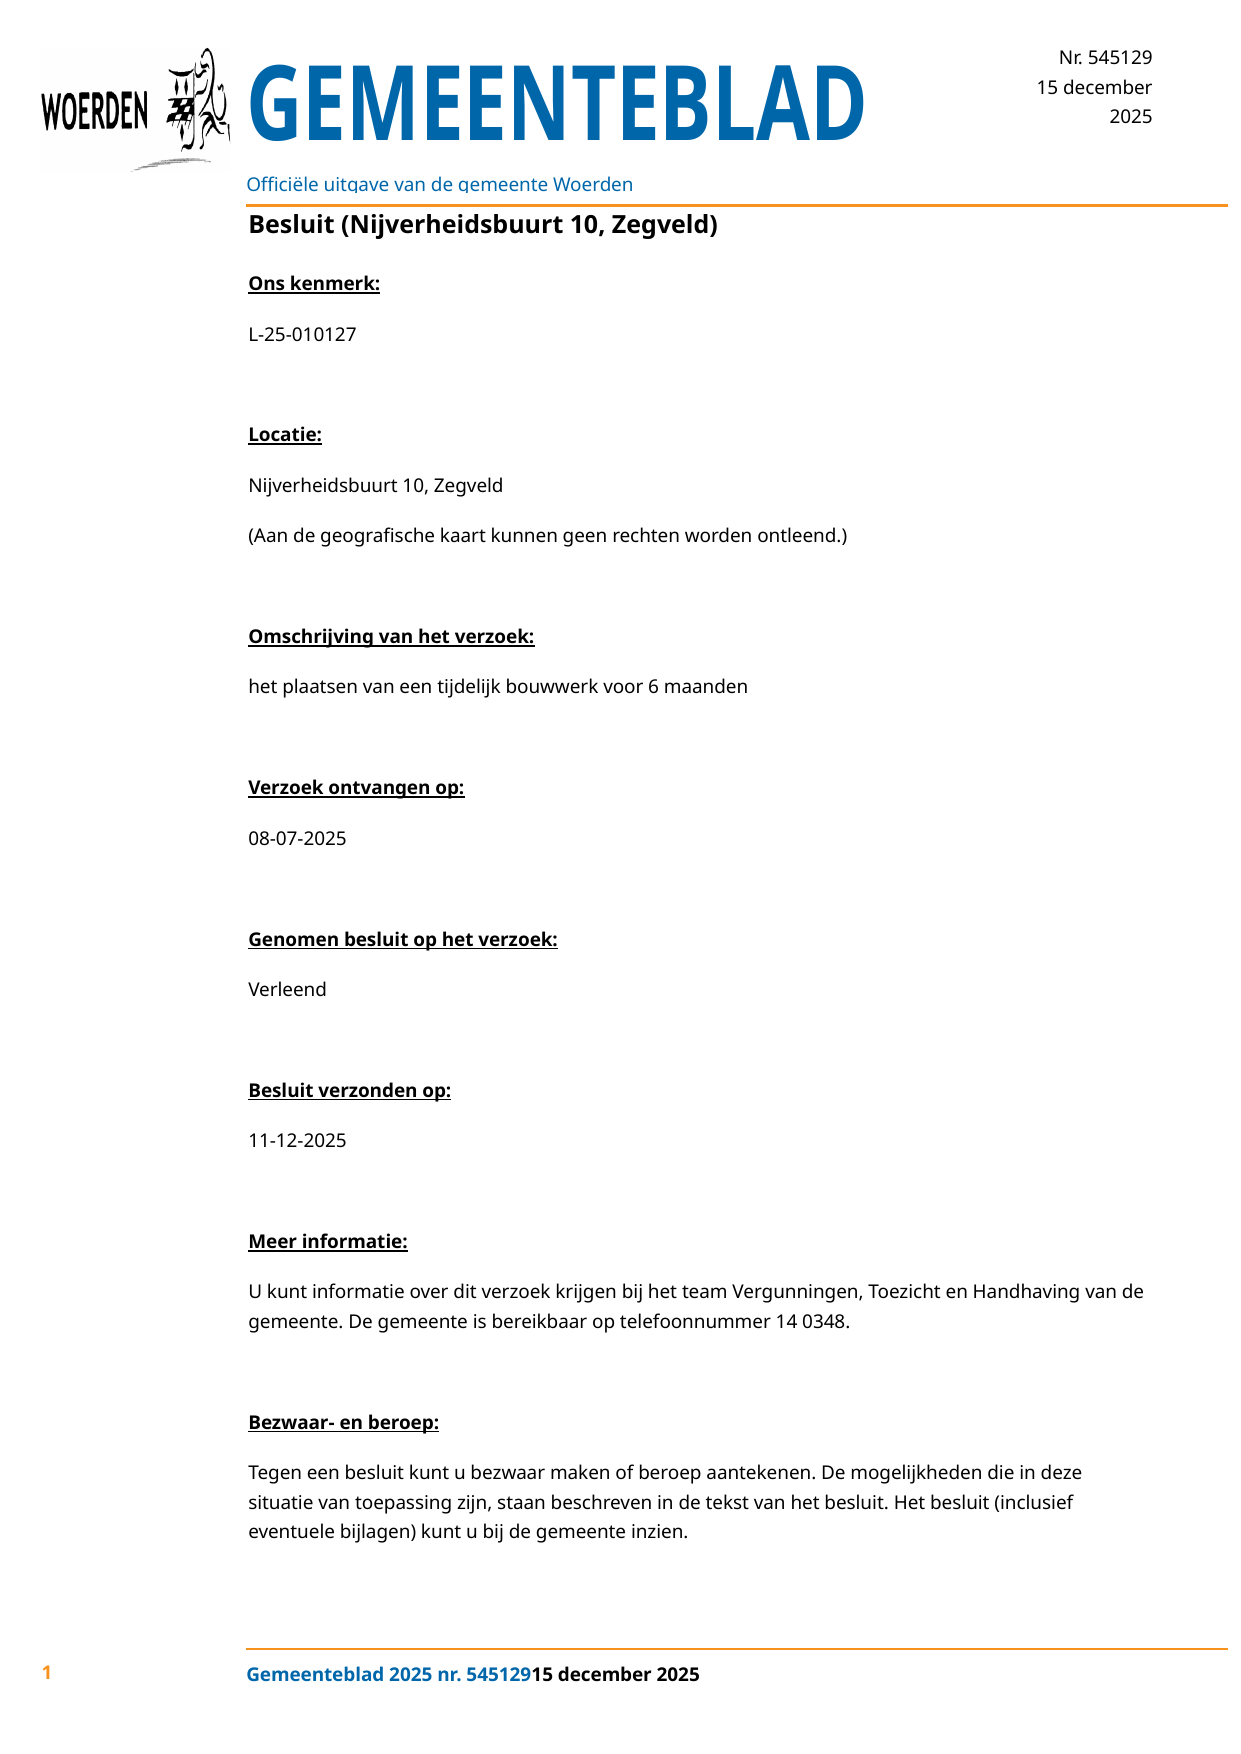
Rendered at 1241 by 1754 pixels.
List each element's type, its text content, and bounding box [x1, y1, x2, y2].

text Nijverheidsbuurt 10, Zegveld [248, 472, 1152, 498]
text Genomen besluit op het verzoek: [248, 926, 1152, 951]
text Meer informatie: [248, 1228, 1152, 1254]
text het plaatsen van een tijdelijk bouwwerk voor 6 maanden [248, 674, 1152, 699]
text Tegen een besluit kunt u bezwaar maken of beroep aantekenen. De mogelijkheden die in deze situatie van toepassing zijn, staan beschreven in de tekst van het besluit. Het besluit (inclusief eventuele bijlagen) kunt u bij de gemeente inzien. [248, 1459, 1152, 1544]
text 11-12-2025 [248, 1127, 1152, 1153]
text Besluit verzonden op: [248, 1077, 1152, 1103]
text Locatie: [248, 422, 1152, 447]
text 08-07-2025 [248, 825, 1152, 851]
text L-25-010127 [248, 321, 1152, 346]
text Besluit (Nijverheidsbuurt 10, Zegveld) [248, 207, 1152, 241]
text Verleend [248, 976, 1152, 1002]
text U kunt informatie over dit verzoek krijgen bij het team Vergunningen, Toezicht en Handhaving van de gemeente. De gemeente is bereikbaar op telefoonnummer 14 0348. [248, 1279, 1152, 1334]
text (Aan de geografische kaart kunnen geen rechten worden ontleend.) [248, 522, 1152, 548]
picture [41, 47, 231, 172]
text Ons kenmerk: [248, 270, 1152, 296]
text Verzoek ontvangen op: [248, 774, 1152, 800]
text Bezwaar- en beroep: [248, 1409, 1152, 1435]
text Omschrijving van het verzoek: [248, 623, 1152, 649]
